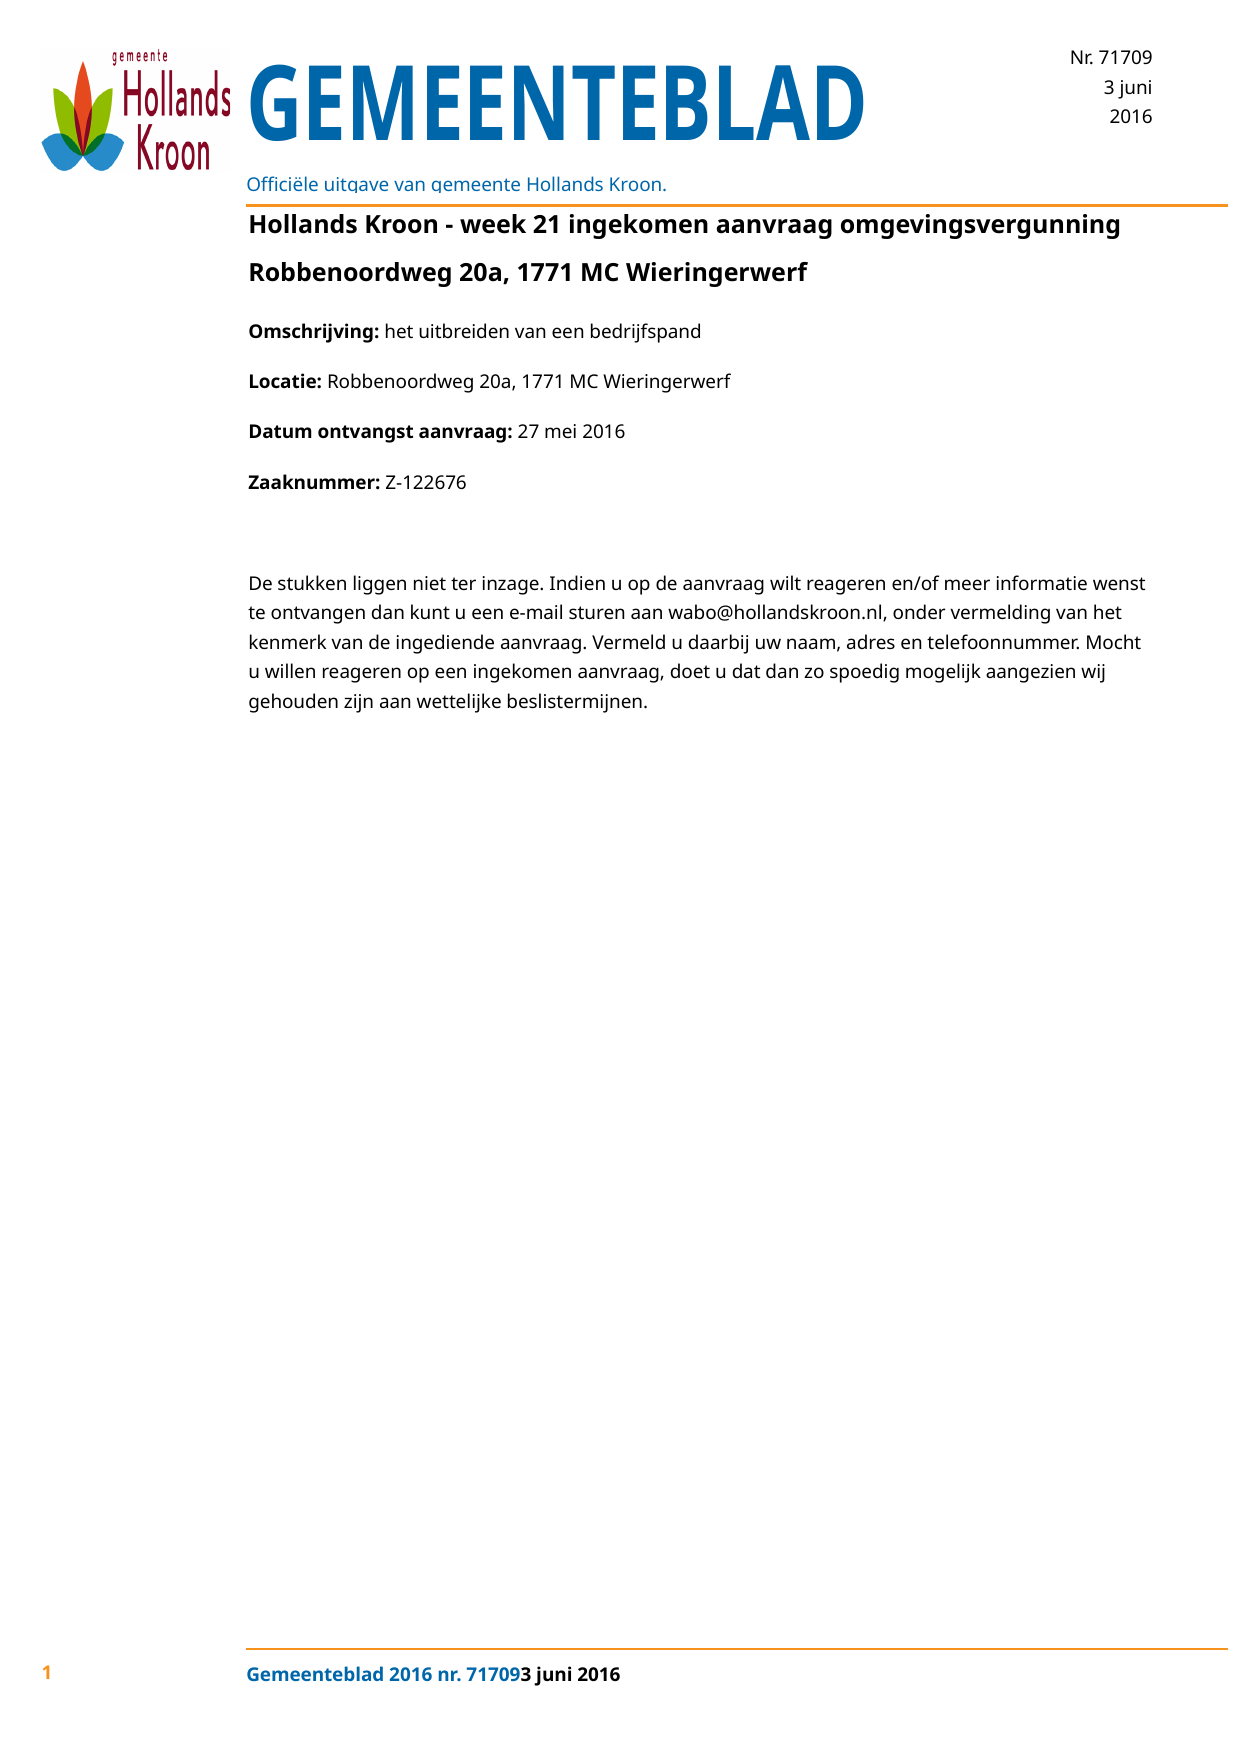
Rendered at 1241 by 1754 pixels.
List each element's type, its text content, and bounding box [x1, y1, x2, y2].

text Datum ontvangst aanvraag: 27 mei 2016 [248, 419, 1152, 444]
text Zaaknummer: Z-122676 [248, 469, 1152, 495]
text Omschrijving: het uitbreiden van een bedrijfspand [248, 318, 1152, 344]
text De stukken liggen niet ter inzage. Indien u op de aanvraag wilt reageren en/of meer informatie wenst te ontvangen dan kunt u een e-mail sturen aan wabo@hollandskroon.nl, onder vermelding van het kenmerk van de ingediende aanvraag. Vermeld u daarbij uw naam, adres en telefoonnummer. Mocht u willen reageren op een ingekomen aanvraag, doet u dat dan zo spoedig mogelijk aangezien wij gehouden zijn aan wettelijke beslistermijnen. [248, 570, 1152, 714]
text Hollands Kroon - week 21 ingekomen aanvraag omgevingsvergunning Robbenoordweg 20a, 1771 MC Wieringerwerf [248, 207, 1152, 288]
text Locatie: Robbenoordweg 20a, 1771 MC Wieringerwerf [248, 368, 1152, 394]
picture [41, 47, 231, 172]
